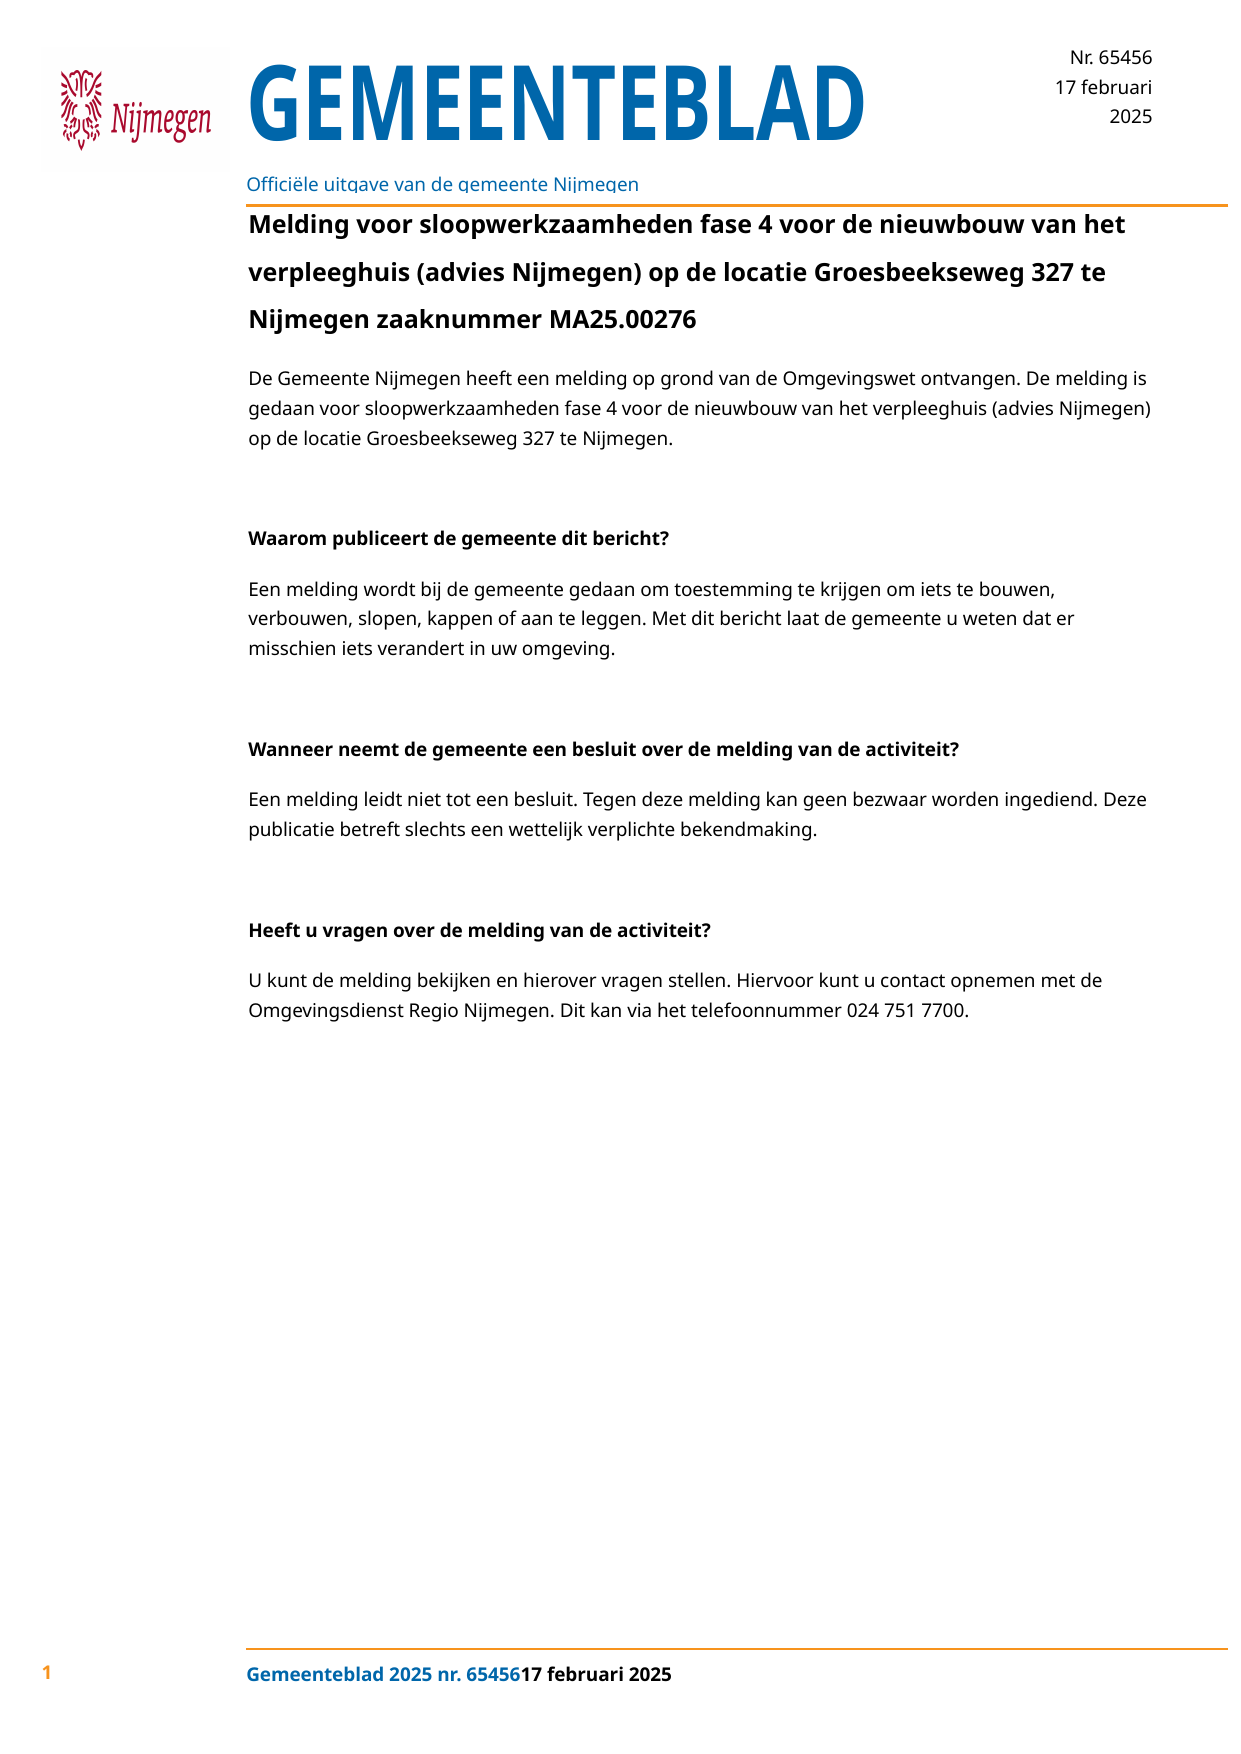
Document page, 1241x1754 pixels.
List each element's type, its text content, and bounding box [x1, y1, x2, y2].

text Waarom publiceert de gemeente dit bericht? [248, 526, 1152, 551]
picture [41, 47, 231, 172]
text U kunt de melding bekijken en hierover vragen stellen. Hiervoor kunt u contact opnemen met de Omgevingsdienst Regio Nijmegen. Dit kan via het telefoonnummer 024 751 7700. [248, 967, 1152, 1022]
text Melding voor sloopwerkzaamheden fase 4 voor de nieuwbouw van het verpleeghuis (advies Nijmegen) op de locatie Groesbeekseweg 327 te Nijmegen zaaknummer MA25.00276 [248, 207, 1152, 336]
text Een melding leidt niet tot een besluit. Tegen deze melding kan geen bezwaar worden ingediend. Deze publicatie betreft slechts een wettelijk verplichte bekendmaking. [248, 786, 1152, 842]
text Een melding wordt bij de gemeente gedaan om toestemming te krijgen om iets te bouwen, verbouwen, slopen, kappen of aan te leggen. Met dit bericht laat de gemeente u weten dat er misschien iets verandert in uw omgeving. [248, 576, 1152, 661]
text De Gemeente Nijmegen heeft een melding op grond van de Omgevingswet ontvangen. De melding is gedaan voor sloopwerkzaamheden fase 4 voor de nieuwbouw van het verpleeghuis (advies Nijmegen) op de locatie Groesbeekseweg 327 te Nijmegen. [248, 366, 1152, 450]
text Wanneer neemt de gemeente een besluit over de melding van de activiteit? [248, 736, 1152, 762]
text Heeft u vragen over de melding van de activiteit? [248, 917, 1152, 942]
